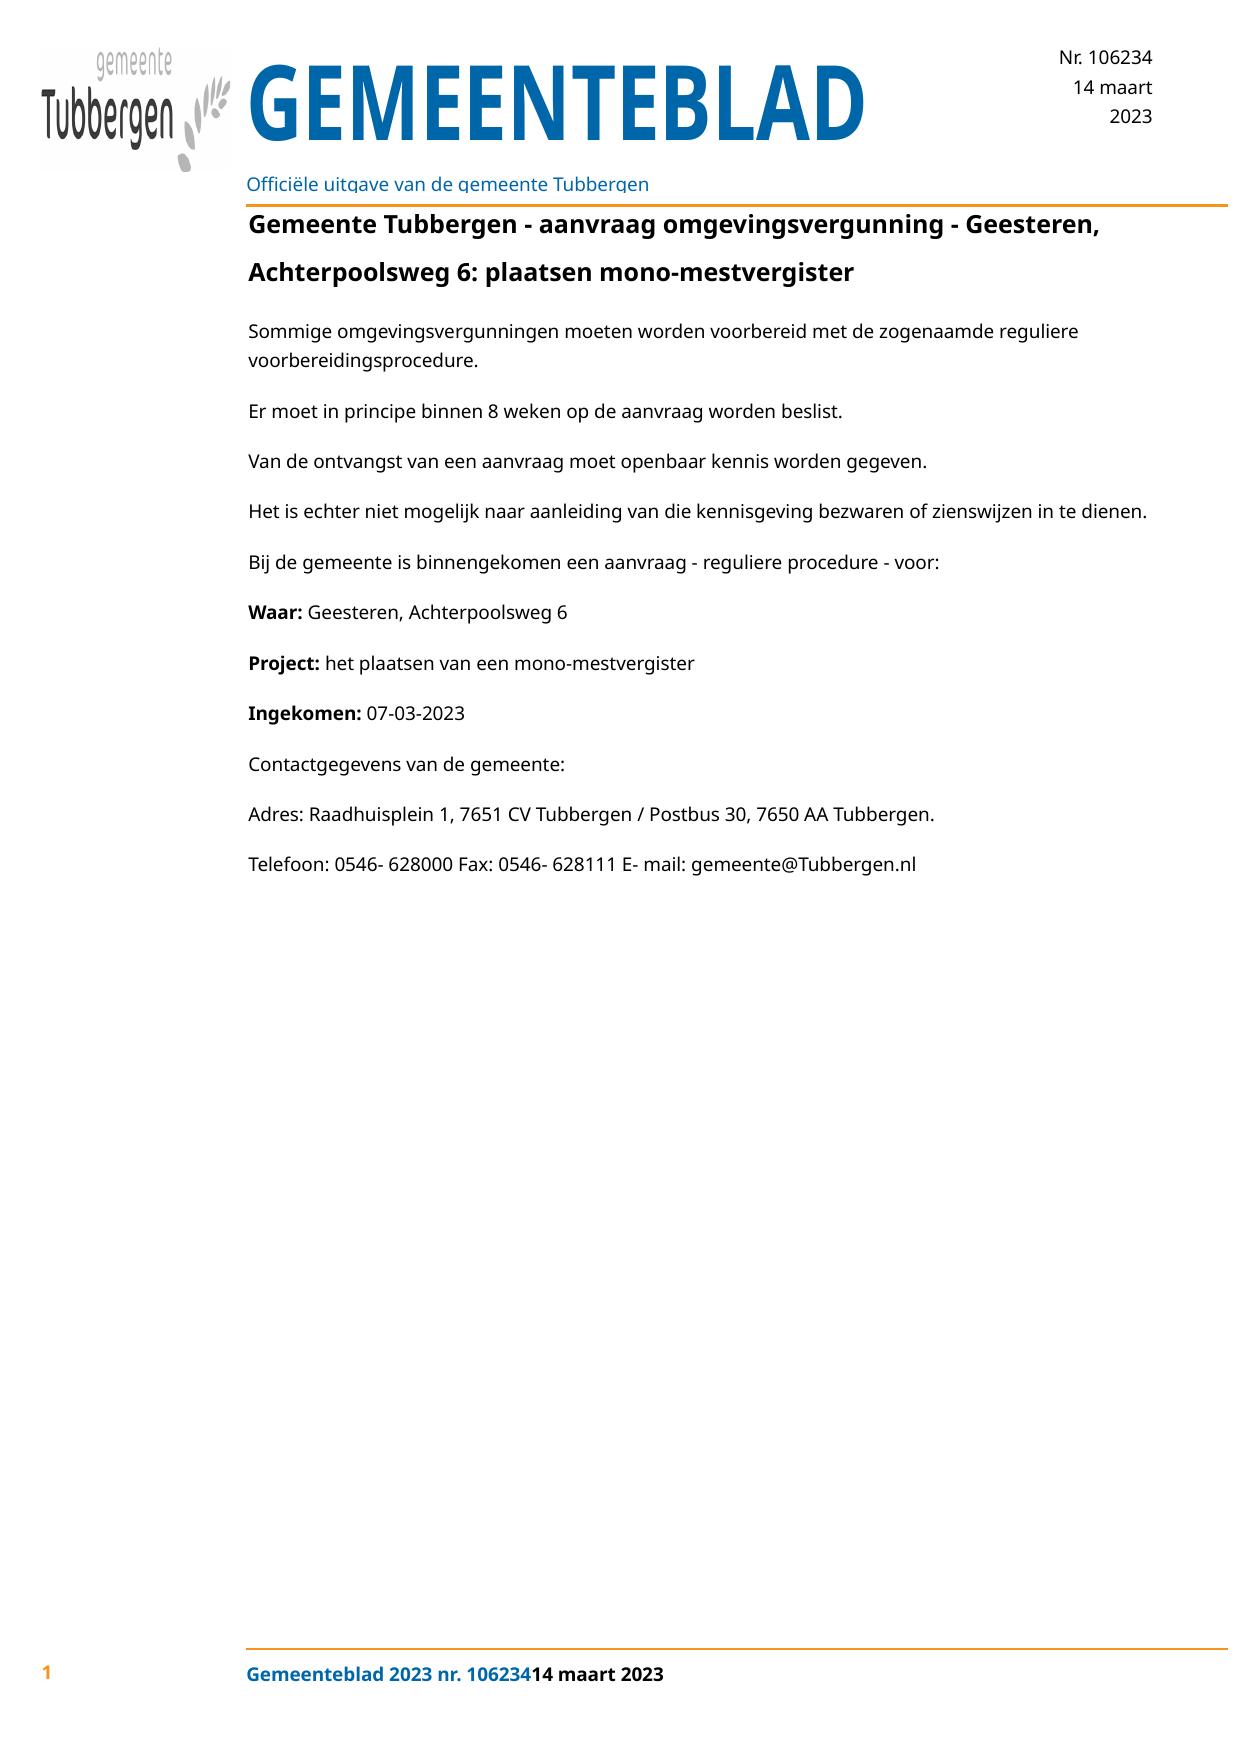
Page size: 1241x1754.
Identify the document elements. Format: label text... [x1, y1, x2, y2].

text Bij de gemeente is binnengekomen een aanvraag - reguliere procedure - voor: [248, 549, 1152, 575]
picture [41, 47, 231, 172]
text Het is echter niet mogelijk naar aanleiding van die kennisgeving bezwaren of zienswijzen in te dienen. [248, 499, 1152, 524]
text Van de ontvangst van een aanvraag moet openbaar kennis worden gegeven. [248, 448, 1152, 474]
text Er moet in principe binnen 8 weken op de aanvraag worden beslist. [248, 398, 1152, 424]
text Ingekomen: 07-03-2023 [248, 700, 1152, 726]
text Gemeente Tubbergen - aanvraag omgevingsvergunning - Geesteren, Achterpoolsweg 6: plaatsen mono-mestvergister [248, 207, 1152, 288]
text Adres: Raadhuisplein 1, 7651 CV Tubbergen / Postbus 30, 7650 AA Tubbergen. [248, 801, 1152, 827]
text Project: het plaatsen van een mono-mestvergister [248, 650, 1152, 676]
text Contactgegevens van de gemeente: [248, 751, 1152, 777]
text Waar: Geesteren, Achterpoolsweg 6 [248, 599, 1152, 625]
text Telefoon: 0546- 628000 Fax: 0546- 628111 E- mail: gemeente@Tubbergen.nl [248, 852, 1152, 877]
text Sommige omgevingsvergunningen moeten worden voorbereid met de zogenaamde reguliere voorbereidingsprocedure. [248, 318, 1152, 373]
